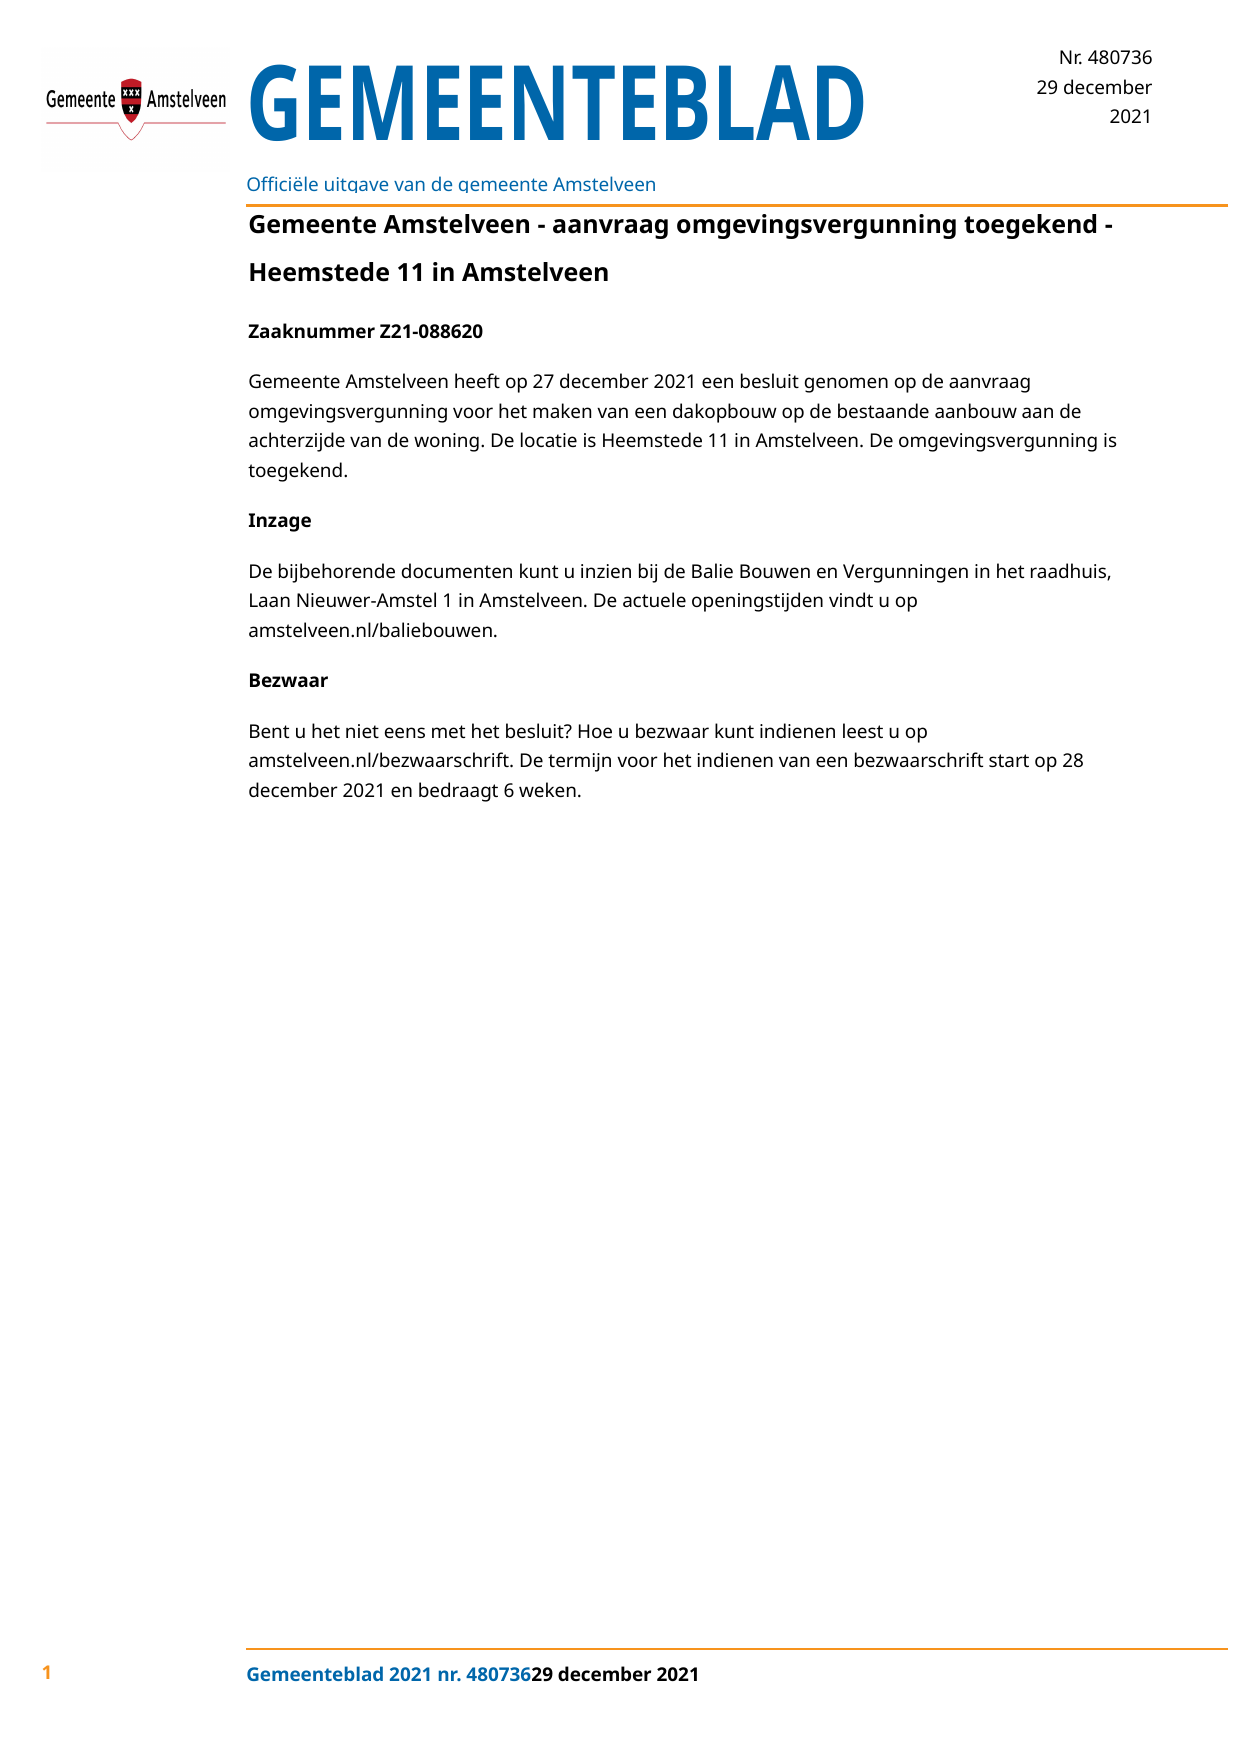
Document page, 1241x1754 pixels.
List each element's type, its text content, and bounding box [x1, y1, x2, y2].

text Gemeente Amstelveen heeft op 27 december 2021 een besluit genomen op de aanvraag omgevingsvergunning voor het maken van een dakopbouw op de bestaande aanbouw aan de achterzijde van de woning. De locatie is Heemstede 11 in Amstelveen. De omgevingsvergunning is toegekend. [248, 368, 1152, 483]
text Bent u het niet eens met het besluit? Hoe u bezwaar kunt indienen leest u op amstelveen.nl/bezwaarschrift. De termijn voor het indienen van een bezwaarschrift start op 28 december 2021 en bedraagt 6 weken. [248, 718, 1152, 803]
text Gemeente Amstelveen - aanvraag omgevingsvergunning toegekend - Heemstede 11 in Amstelveen [248, 207, 1152, 288]
text Bezwaar [248, 667, 1152, 693]
text Zaaknummer Z21-088620 [248, 318, 1152, 344]
text De bijbehorende documenten kunt u inzien bij de Balie Bouwen en Vergunningen in het raadhuis, Laan Nieuwer-Amstel 1 in Amstelveen. De actuele openingstijden vindt u op amstelveen.nl/baliebouwen. [248, 558, 1152, 643]
text Inzage [248, 507, 1152, 533]
picture [41, 47, 231, 172]
